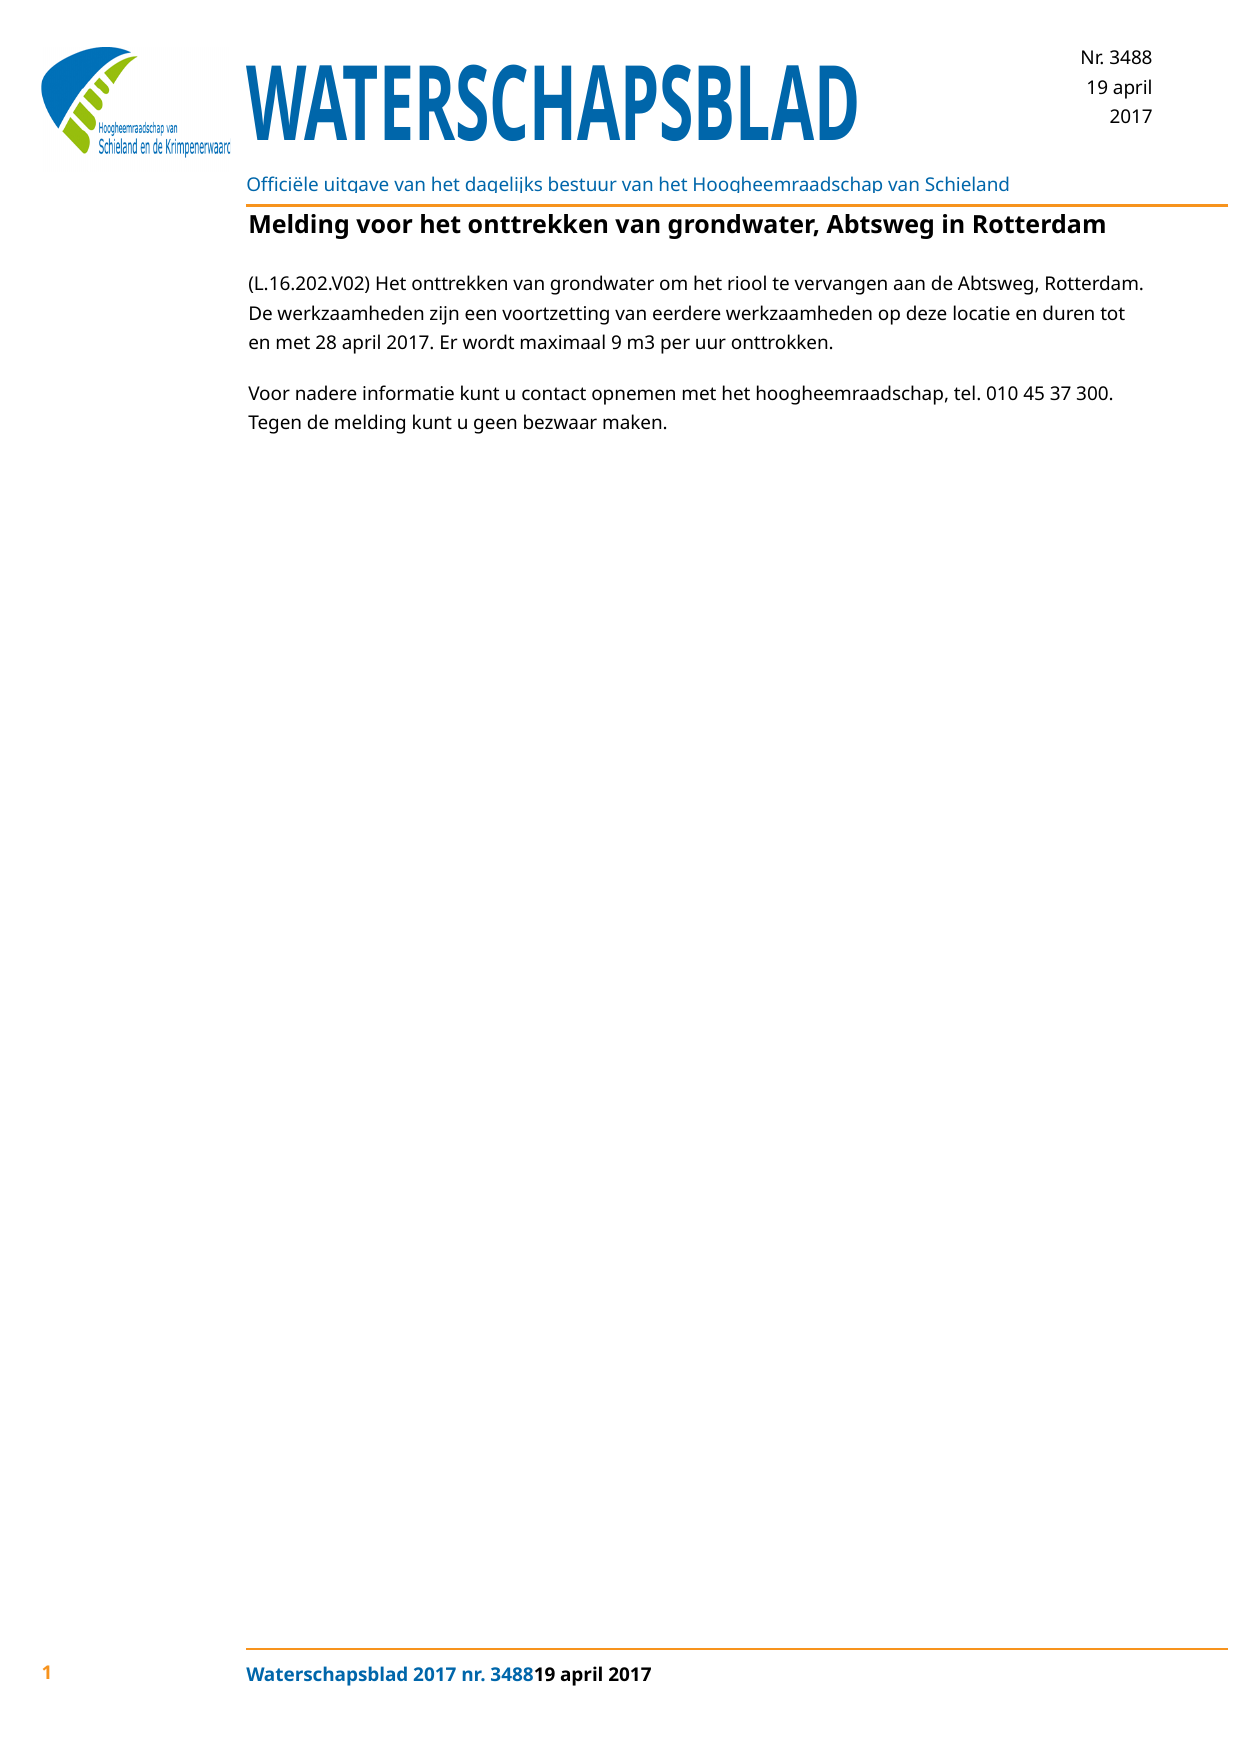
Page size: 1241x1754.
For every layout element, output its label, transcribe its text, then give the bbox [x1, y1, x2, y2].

text Melding voor het onttrekken van grondwater, Abtsweg in Rotterdam [248, 207, 1152, 241]
picture [41, 47, 231, 172]
text Voor nadere informatie kunt u contact opnemen met het hoogheemraadschap, tel. 010 45 37 300. Tegen de melding kunt u geen bezwaar maken. [248, 380, 1152, 435]
text (L.16.202.V02) Het onttrekken van grondwater om het riool te vervangen aan de Abtsweg, Rotterdam. De werkzaamheden zijn een voortzetting van eerdere werkzaamheden op deze locatie en duren tot en met 28 april 2017. Er wordt maximaal 9 m3 per uur onttrokken. [248, 270, 1152, 355]
